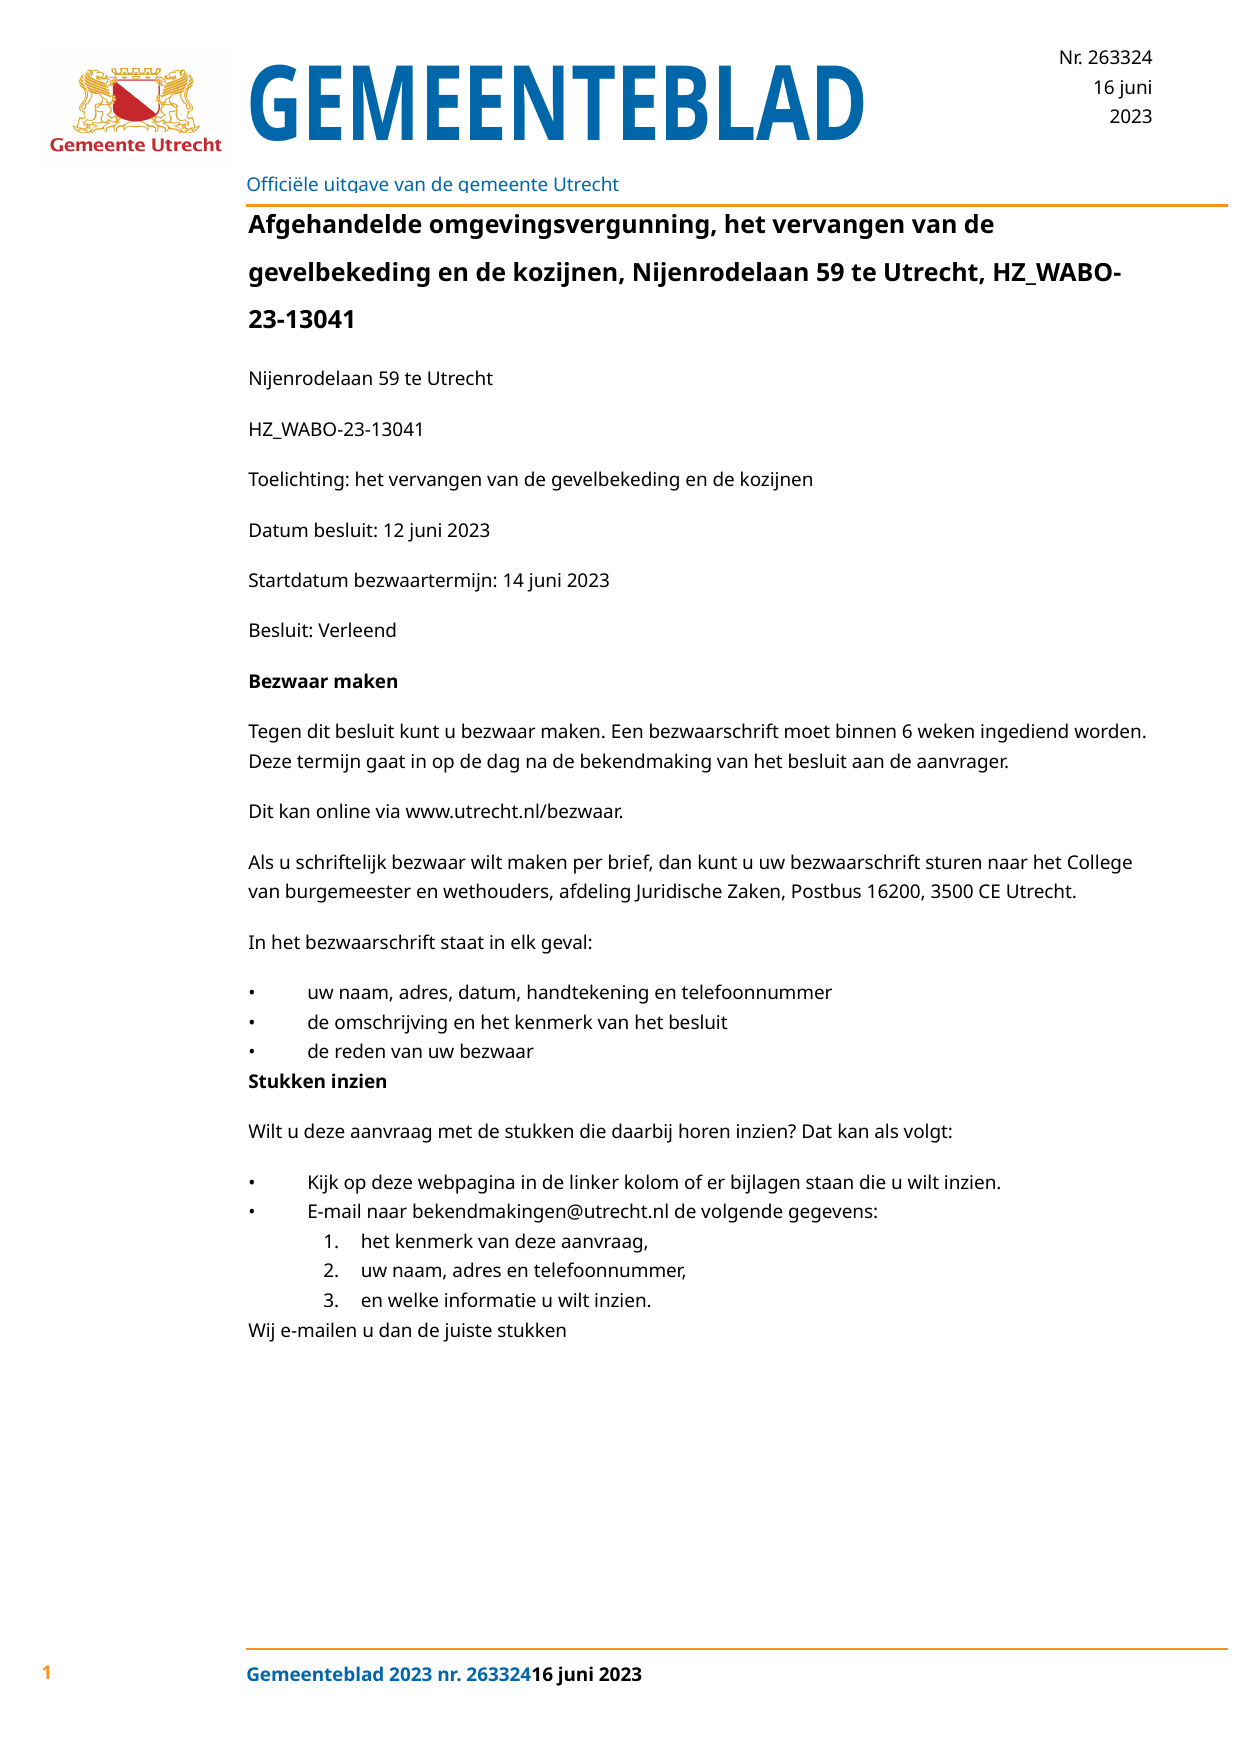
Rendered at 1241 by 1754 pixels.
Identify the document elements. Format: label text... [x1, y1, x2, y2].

list de omschrijving en het kenmerk van het besluit [248, 1009, 1152, 1034]
list de reden van uw bezwaar [248, 1038, 1152, 1064]
text Nijenrodelaan 59 te Utrecht [248, 366, 1152, 391]
list Kijk op deze webpagina in de linker kolom of er bijlagen staan die u wilt inzien. [248, 1169, 1152, 1194]
text HZ_WABO-23-13041 [248, 416, 1152, 442]
list en welke informatie u wilt inzien. [323, 1287, 1152, 1313]
text Bezwaar maken [248, 668, 1152, 694]
text Afgehandelde omgevingsvergunning, het vervangen van de gevelbekeding en de kozijnen, Nijenrodelaan 59 te Utrecht, HZ_WABO-23-13041 [248, 207, 1152, 336]
text In het bezwaarschrift staat in elk geval: [248, 929, 1152, 954]
text Besluit: Verleend [248, 618, 1152, 643]
text Tegen dit besluit kunt u bezwaar maken. Een bezwaarschrift moet binnen 6 weken ingediend worden. Deze termijn gaat in op de dag na de bekendmaking van het besluit aan de aanvrager. [248, 718, 1152, 774]
list uw naam, adres en telefoonnummer, [323, 1258, 1152, 1283]
list het kenmerk van deze aanvraag, [323, 1228, 1152, 1254]
text Stukken inzien [248, 1068, 1152, 1094]
text Als u schriftelijk bezwaar wilt maken per brief, dan kunt u uw bezwaarschrift sturen naar het College van burgemeester en wethouders, afdeling Juridische Zaken, Postbus 16200, 3500 CE Utrecht. [248, 849, 1152, 904]
text Wilt u deze aanvraag met de stukken die daarbij horen inzien? Dat kan als volgt: [248, 1118, 1152, 1144]
text Toelichting: het vervangen van de gevelbekeding en de kozijnen [248, 466, 1152, 492]
list E-mail naar bekendmakingen@utrecht.nl de volgende gegevens: [248, 1198, 1152, 1224]
picture [41, 47, 231, 172]
text Datum besluit: 12 juni 2023 [248, 517, 1152, 542]
text Startdatum bezwaartermijn: 14 juni 2023 [248, 567, 1152, 593]
list uw naam, adres, datum, handtekening en telefoonnummer [248, 979, 1152, 1005]
text Wij e-mailen u dan de juiste stukken [248, 1317, 1152, 1342]
text Dit kan online via www.utrecht.nl/bezwaar. [248, 798, 1152, 824]
